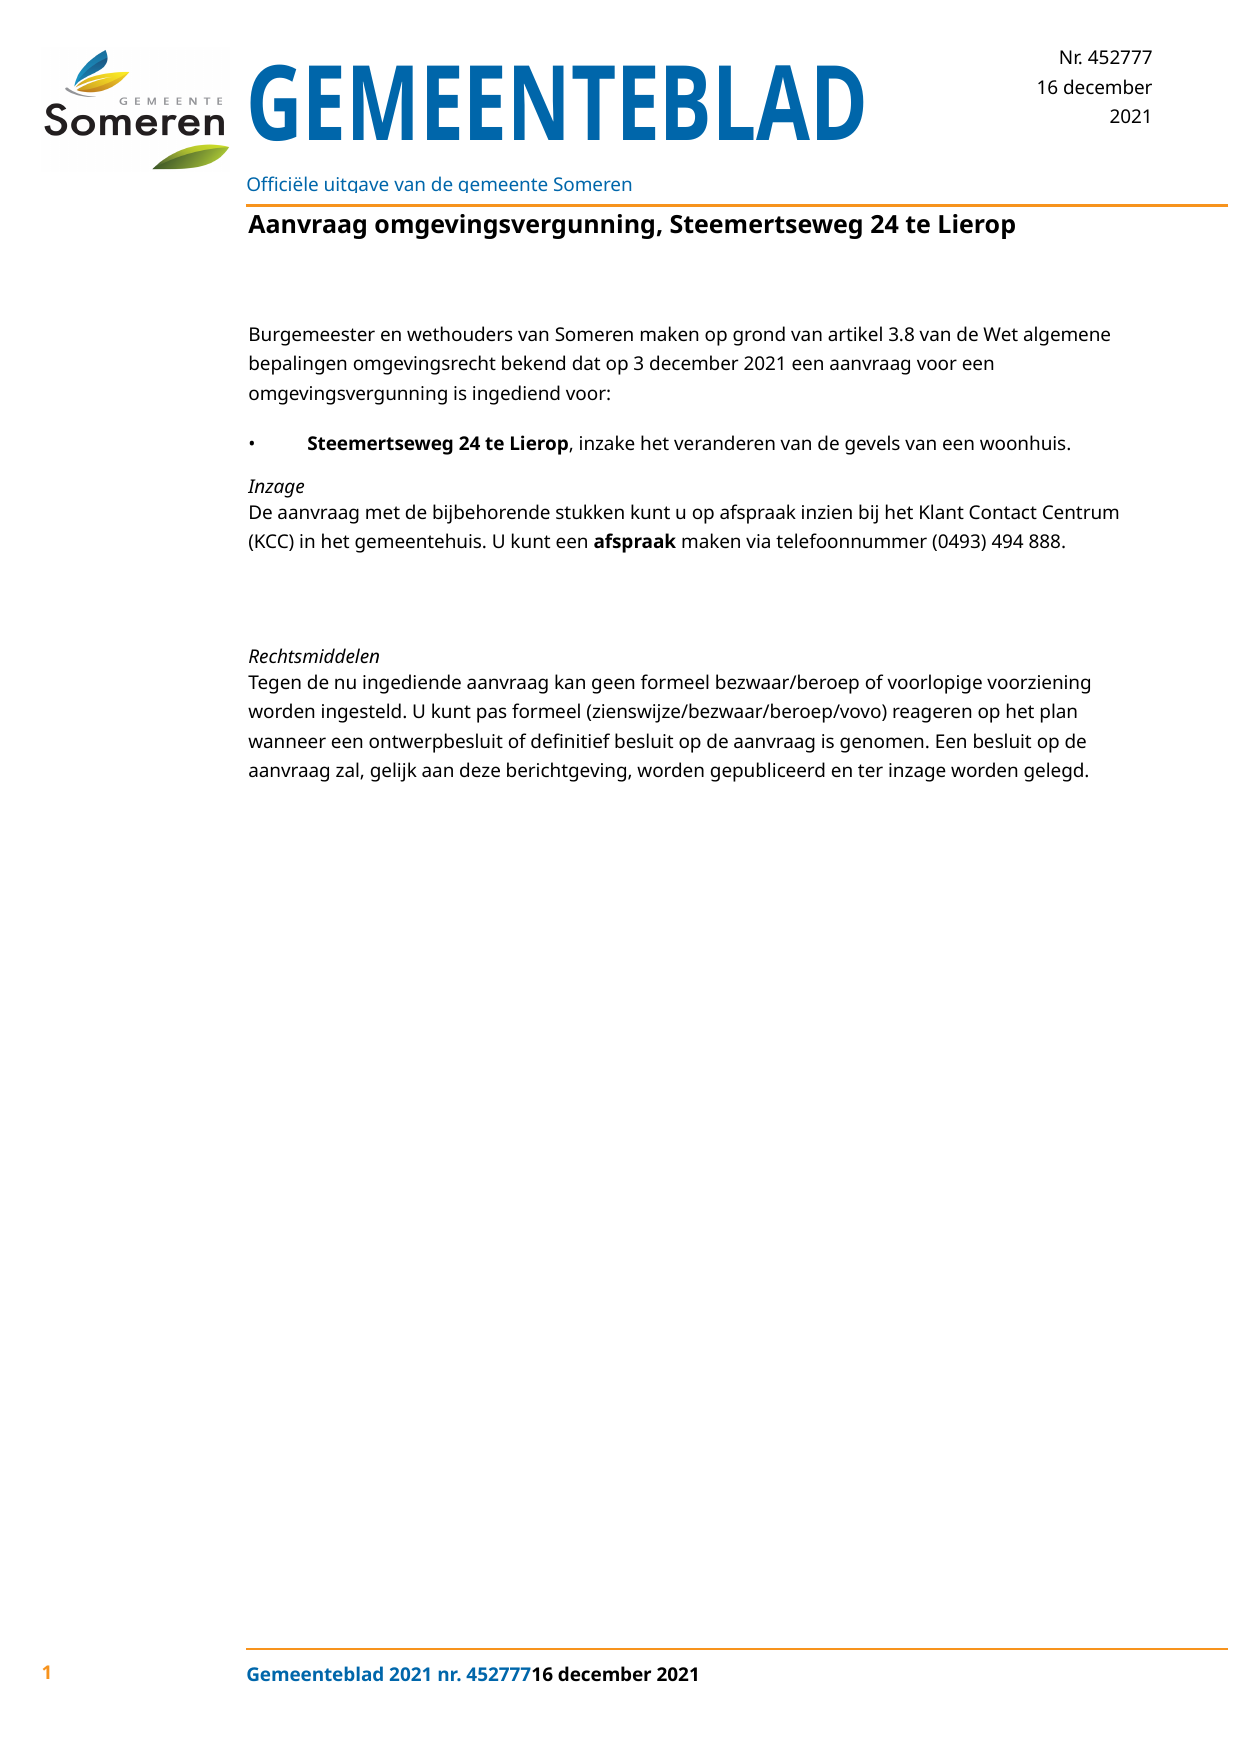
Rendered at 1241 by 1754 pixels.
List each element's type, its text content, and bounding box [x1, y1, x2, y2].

list Steemertseweg 24 te Lierop, inzake het veranderen van de gevels van een woonhuis. [248, 430, 1152, 456]
text Tegen de nu ingediende aanvraag kan geen formeel bezwaar/beroep of voorlopige voorziening worden ingesteld. U kunt pas formeel (zienswijze/bezwaar/beroep/vovo) reageren op het plan wanneer een ontwerpbesluit of definitief besluit op de aanvraag is genomen. Een besluit op de aanvraag zal, gelijk aan deze berichtgeving, worden gepubliceerd en ter inzage worden gelegd. [248, 669, 1152, 783]
text Rechtsmiddelen [248, 643, 1152, 669]
text De aanvraag met de bijbehorende stukken kunt u op afspraak inzien bij het Klant Contact Centrum (KCC) in het gemeentehuis. U kunt een afspraak maken via telefoonnummer (0493) 494 888. [248, 499, 1152, 554]
picture [41, 47, 231, 172]
text Inzage [248, 473, 1152, 499]
text Aanvraag omgevingsvergunning, Steemertseweg 24 te Lierop [248, 207, 1152, 241]
text Burgemeester en wethouders van Someren maken op grond van artikel 3.8 van de Wet algemene bepalingen omgevingsrecht bekend dat op 3 december 2021 een aanvraag voor een omgevingsvergunning is ingediend voor: [248, 321, 1152, 406]
